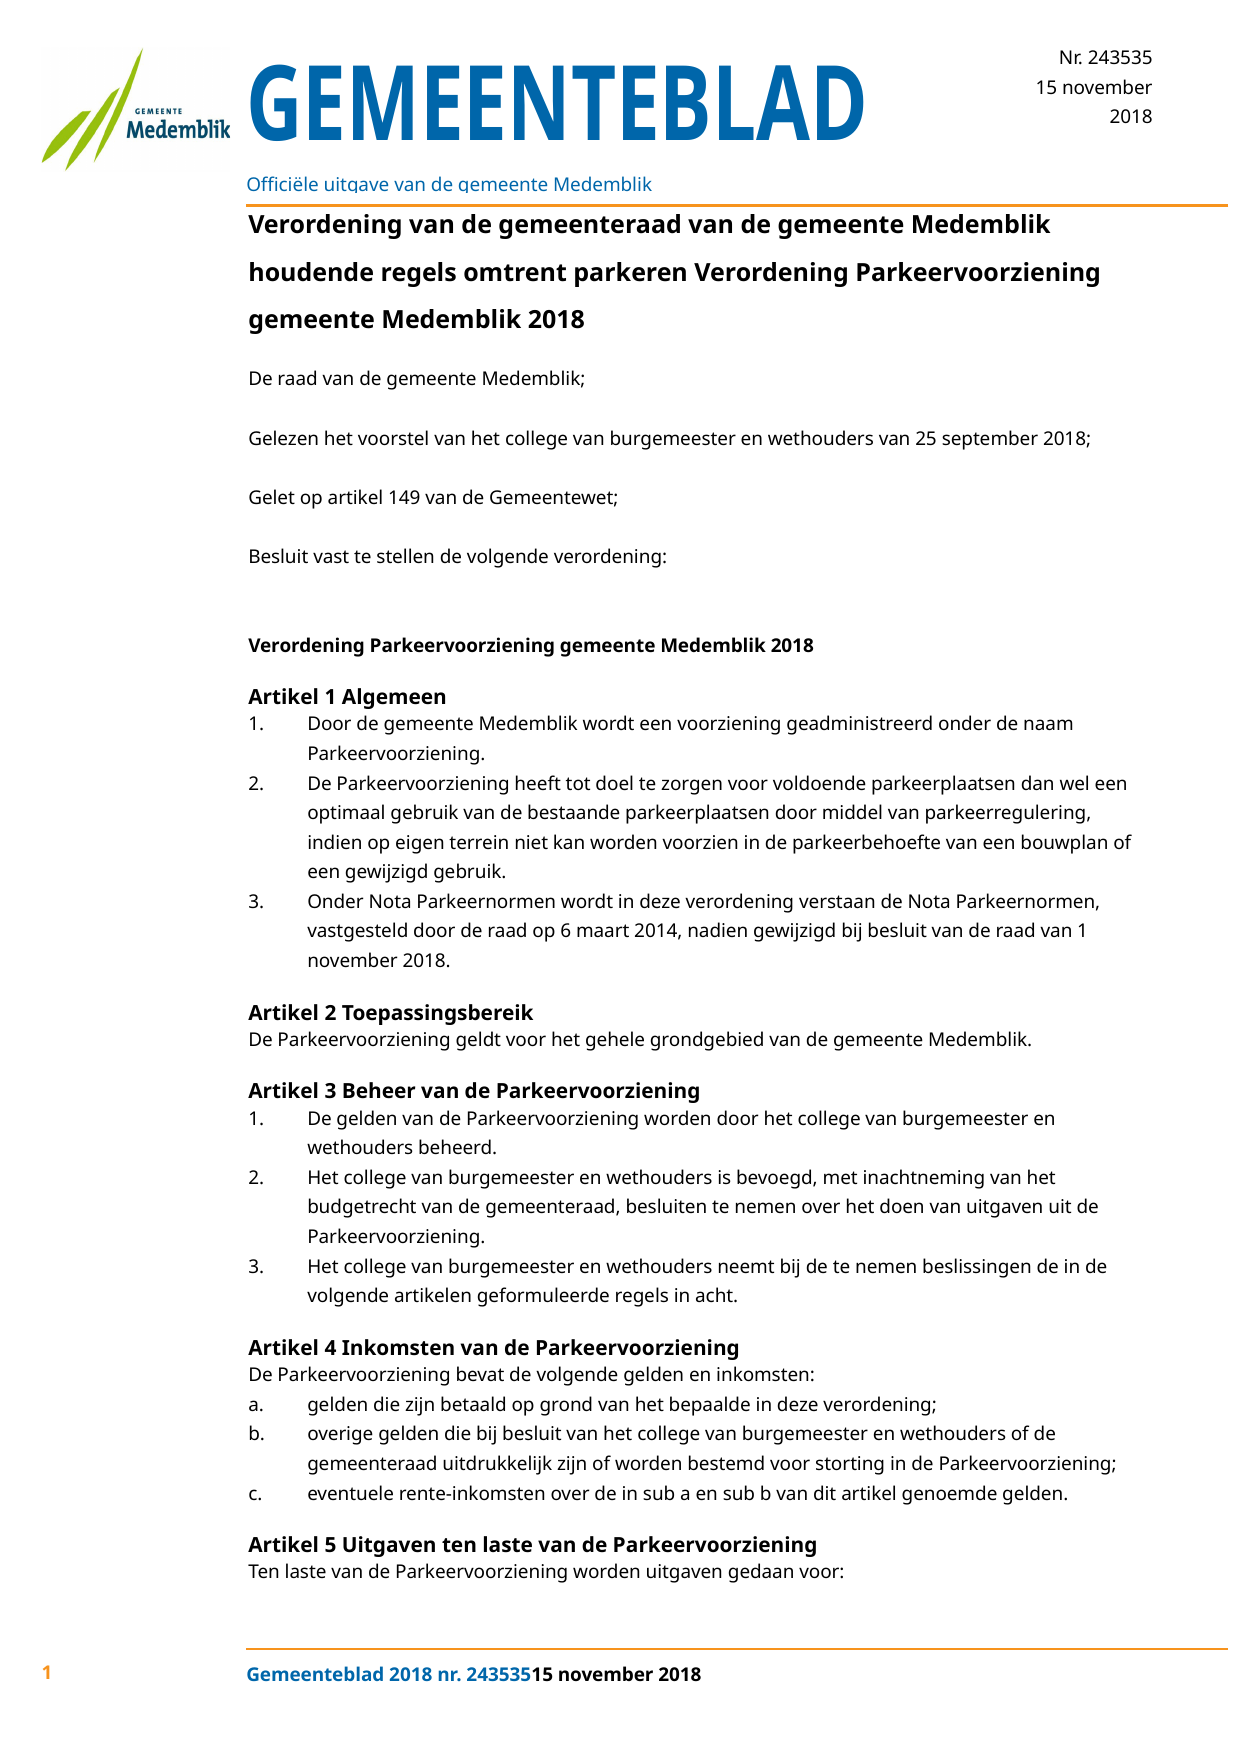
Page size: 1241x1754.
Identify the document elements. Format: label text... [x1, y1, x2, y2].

text Gelezen het voorstel van het college van burgemeester en wethouders van 25 september 2018; [248, 425, 1152, 450]
text Artikel 1 Algemeen [248, 682, 1152, 711]
list Het college van burgemeester en wethouders is bevoegd, met inachtneming van het budgetrecht van de gemeenteraad, besluiten te nemen over het doen van uitgaven uit de Parkeervoorziening. [248, 1164, 1152, 1249]
list Door de gemeente Medemblik wordt een voorziening geadministreerd onder de naam Parkeervoorziening. [248, 711, 1152, 766]
list De Parkeervoorziening heeft tot doel te zorgen voor voldoende parkeerplaatsen dan wel een optimaal gebruik van de bestaande parkeerplaatsen door middel van parkeerregulering, indien op eigen terrein niet kan worden voorzien in de parkeerbehoefte van een bouwplan of een gewijzigd gebruik. [248, 770, 1152, 884]
list overige gelden die bij besluit van het college van burgemeester en wethouders of de gemeenteraad uitdrukkelijk zijn of worden bestemd voor storting in de Parkeervoorziening; [248, 1421, 1152, 1476]
list eventuele rente-inkomsten over de in sub a en sub b van dit artikel genoemde gelden. [248, 1480, 1152, 1505]
text Artikel 2 Toepassingsbereik [248, 998, 1152, 1026]
text De Parkeervoorziening geldt voor het gehele grondgebied van de gemeente Medemblik. [248, 1026, 1152, 1052]
list Onder Nota Parkeernormen wordt in deze verordening verstaan de Nota Parkeernormen, vastgesteld door de raad op 6 maart 2014, nadien gewijzigd bij besluit van de raad van 1 november 2018. [248, 888, 1152, 973]
text Besluit vast te stellen de volgende verordening: [248, 543, 1152, 569]
text Ten laste van de Parkeervoorziening worden uitgaven gedaan voor: [248, 1558, 1152, 1584]
list gelden die zijn betaald op grond van het bepaalde in deze verordening; [248, 1391, 1152, 1417]
text De raad van de gemeente Medemblik; [248, 366, 1152, 391]
text Artikel 4 Inkomsten van de Parkeervoorziening [248, 1333, 1152, 1361]
text Gelet op artikel 149 van de Gemeentewet; [248, 484, 1152, 509]
text Artikel 5 Uitgaven ten laste van de Parkeervoorziening [248, 1530, 1152, 1558]
text Artikel 3 Beheer van de Parkeervoorziening [248, 1077, 1152, 1105]
text Verordening van de gemeenteraad van de gemeente Medemblik houdende regels omtrent parkeren Verordening Parkeervoorziening gemeente Medemblik 2018 [248, 207, 1152, 336]
list Het college van burgemeester en wethouders neemt bij de te nemen beslissingen de in de volgende artikelen geformuleerde regels in acht. [248, 1253, 1152, 1308]
text Verordening Parkeervoorziening gemeente Medemblik 2018 [248, 632, 1152, 657]
picture [41, 47, 231, 172]
text De Parkeervoorziening bevat de volgende gelden en inkomsten: [248, 1361, 1152, 1387]
list De gelden van de Parkeervoorziening worden door het college van burgemeester en wethouders beheerd. [248, 1105, 1152, 1160]
